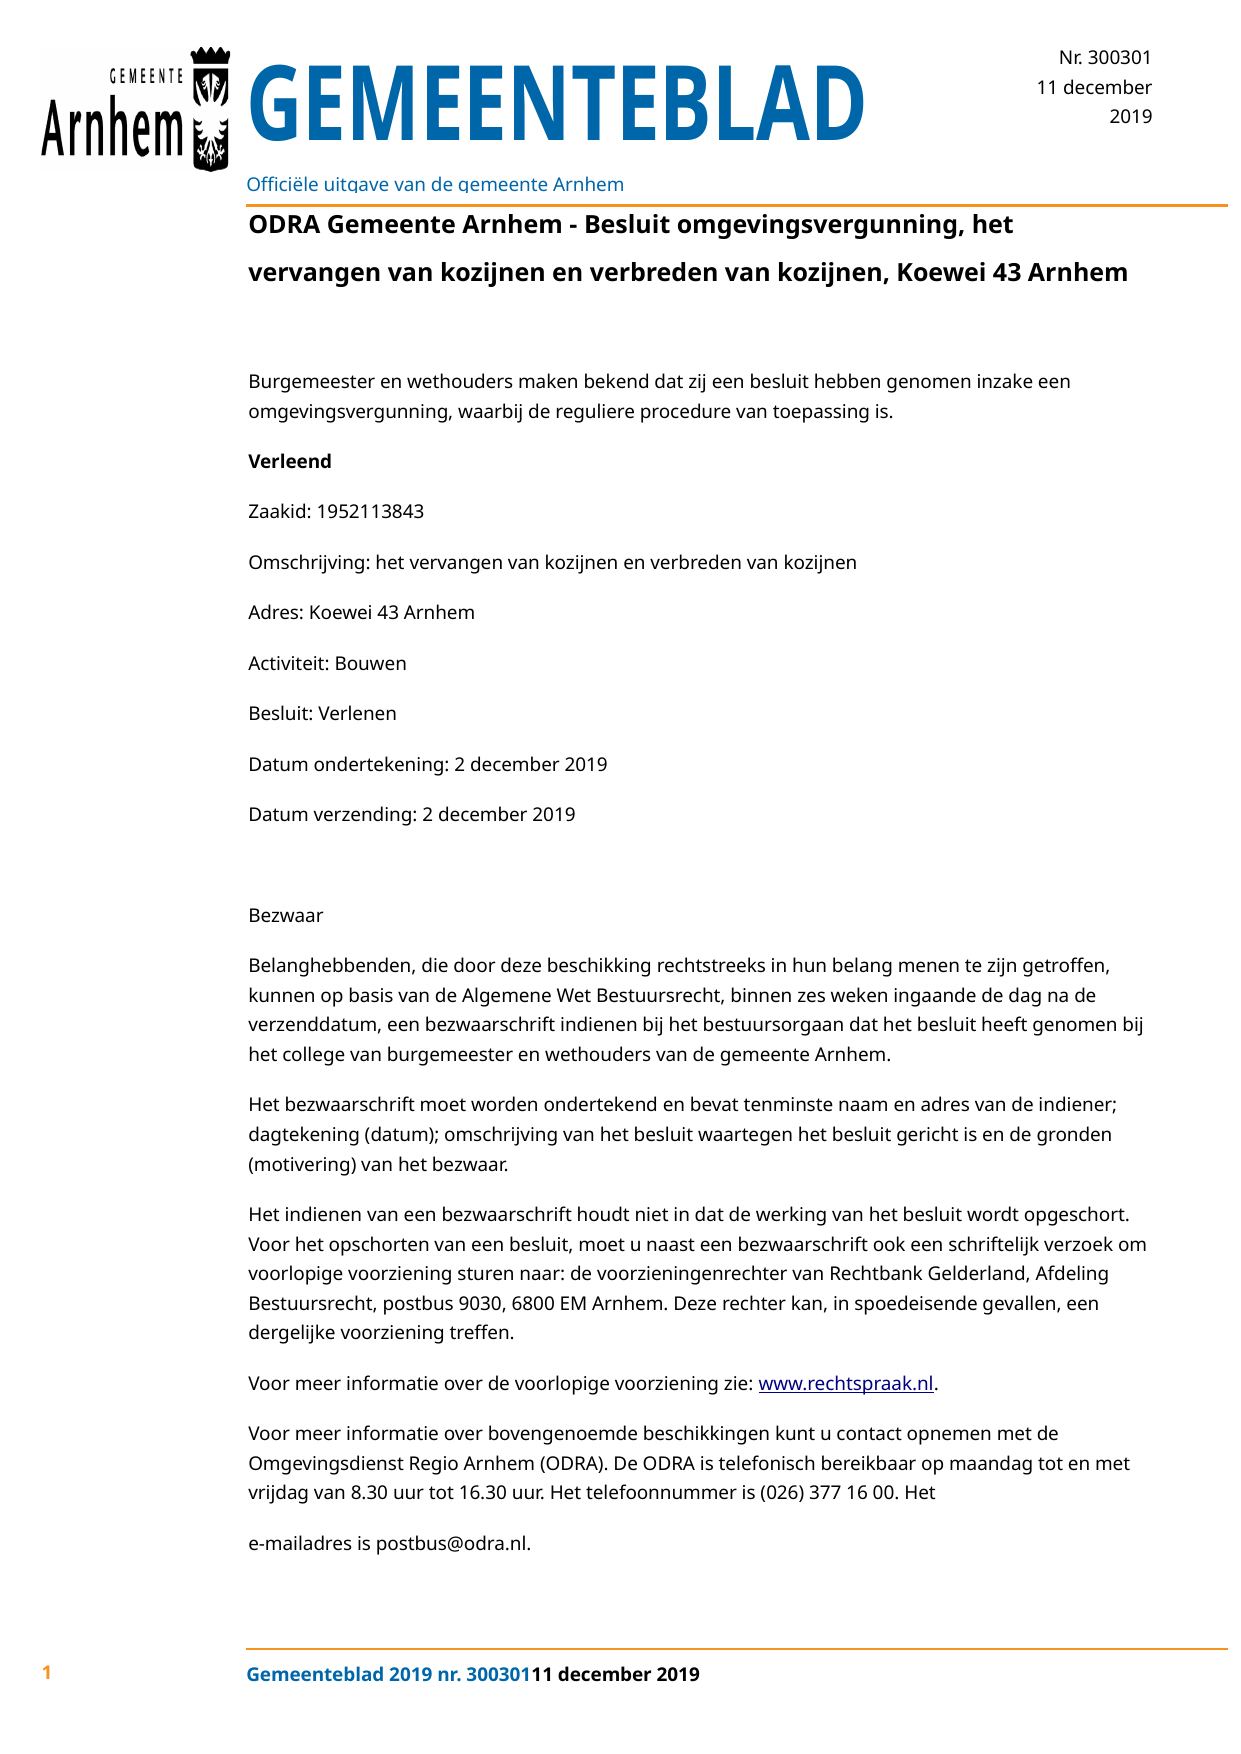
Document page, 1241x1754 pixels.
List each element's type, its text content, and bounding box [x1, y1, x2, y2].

text Voor meer informatie over bovengenoemde beschikkingen kunt u contact opnemen met de Omgevingsdienst Regio Arnhem (ODRA). De ODRA is telefonisch bereikbaar op maandag tot en met vrijdag van 8.30 uur tot 16.30 uur. Het telefoonnummer is (026) 377 16 00. Het [248, 1420, 1152, 1505]
text Burgemeester en wethouders maken bekend dat zij een besluit hebben genomen inzake een omgevingsvergunning, waarbij de reguliere procedure van toepassing is. [248, 368, 1152, 424]
text Adres: Koewei 43 Arnhem [248, 599, 1152, 625]
text Omschrijving: het vervangen van kozijnen en verbreden van kozijnen [248, 549, 1152, 575]
text Voor meer informatie over de voorlopige voorziening zie: www.rechtspraak.nl. [248, 1370, 1152, 1396]
text Belanghebbenden, die door deze beschikking rechtstreeks in hun belang menen te zijn getroffen, kunnen op basis van de Algemene Wet Bestuursrecht, binnen zes weken ingaande de dag na de verzenddatum, een bezwaarschrift indienen bij het bestuursorgaan dat het besluit heeft genomen bij het college van burgemeester en wethouders van de gemeente Arnhem. [248, 952, 1152, 1067]
text Het indienen van een bezwaarschrift houdt niet in dat de werking van het besluit wordt opgeschort. Voor het opschorten van een besluit, moet u naast een bezwaarschrift ook een schriftelijk verzoek om voorlopige voorziening sturen naar: de voorzieningenrechter van Rechtbank Gelderland, Afdeling Bestuursrecht, postbus 9030, 6800 EM Arnhem. Deze rechter kan, in spoedeisende gevallen, een dergelijke voorziening treffen. [248, 1201, 1152, 1345]
picture [41, 47, 231, 172]
text Activiteit: Bouwen [248, 650, 1152, 676]
text Bezwaar [248, 902, 1152, 928]
text Datum verzending: 2 december 2019 [248, 801, 1152, 827]
text e-mailadres is postbus@odra.nl. [248, 1530, 1152, 1556]
text Het bezwaarschrift moet worden ondertekend en bevat tenminste naam en adres van de indiener; dagtekening (datum); omschrijving van het besluit waartegen het besluit gericht is en de gronden (motivering) van het bezwaar. [248, 1092, 1152, 1177]
text Zaakid: 1952113843 [248, 499, 1152, 524]
text Datum ondertekening: 2 december 2019 [248, 751, 1152, 777]
text Besluit: Verlenen [248, 700, 1152, 726]
text ODRA Gemeente Arnhem - Besluit omgevingsvergunning, het vervangen van kozijnen en verbreden van kozijnen, Koewei 43 Arnhem [248, 207, 1152, 288]
text Verleend [248, 448, 1152, 474]
